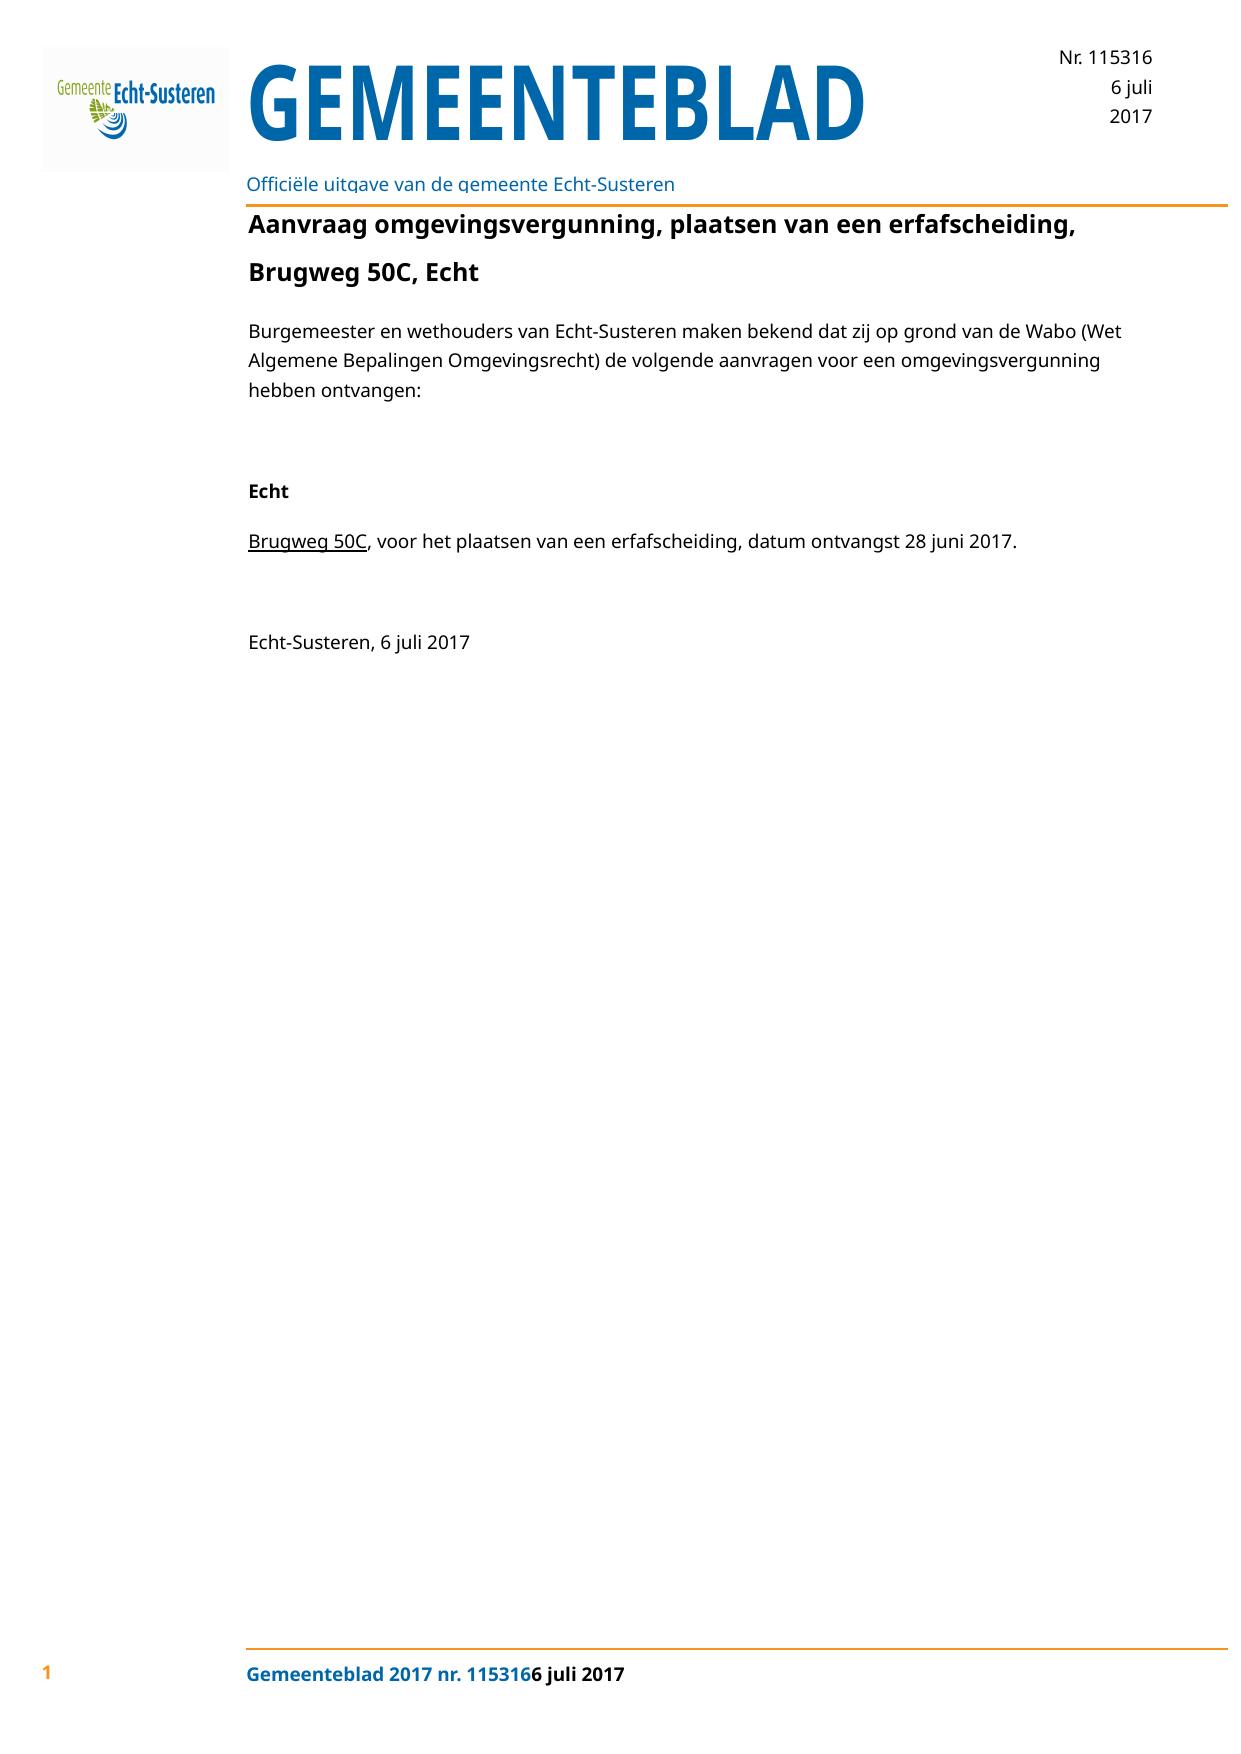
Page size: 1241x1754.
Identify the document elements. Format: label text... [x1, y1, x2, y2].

picture [41, 47, 231, 172]
text Echt-Susteren, 6 juli 2017 [248, 629, 1152, 655]
text Aanvraag omgevingsvergunning, plaatsen van een erfafscheiding, Brugweg 50C, Echt [248, 207, 1152, 288]
text Echt [248, 478, 1152, 504]
text Burgemeester en wethouders van Echt-Susteren maken bekend dat zij op grond van de Wabo (Wet Algemene Bepalingen Omgevingsrecht) de volgende aanvragen voor een omgevingsvergunning hebben ontvangen: [248, 318, 1152, 403]
text Brugweg 50C, voor het plaatsen van een erfafscheiding, datum ontvangst 28 juni 2017. [248, 528, 1152, 554]
